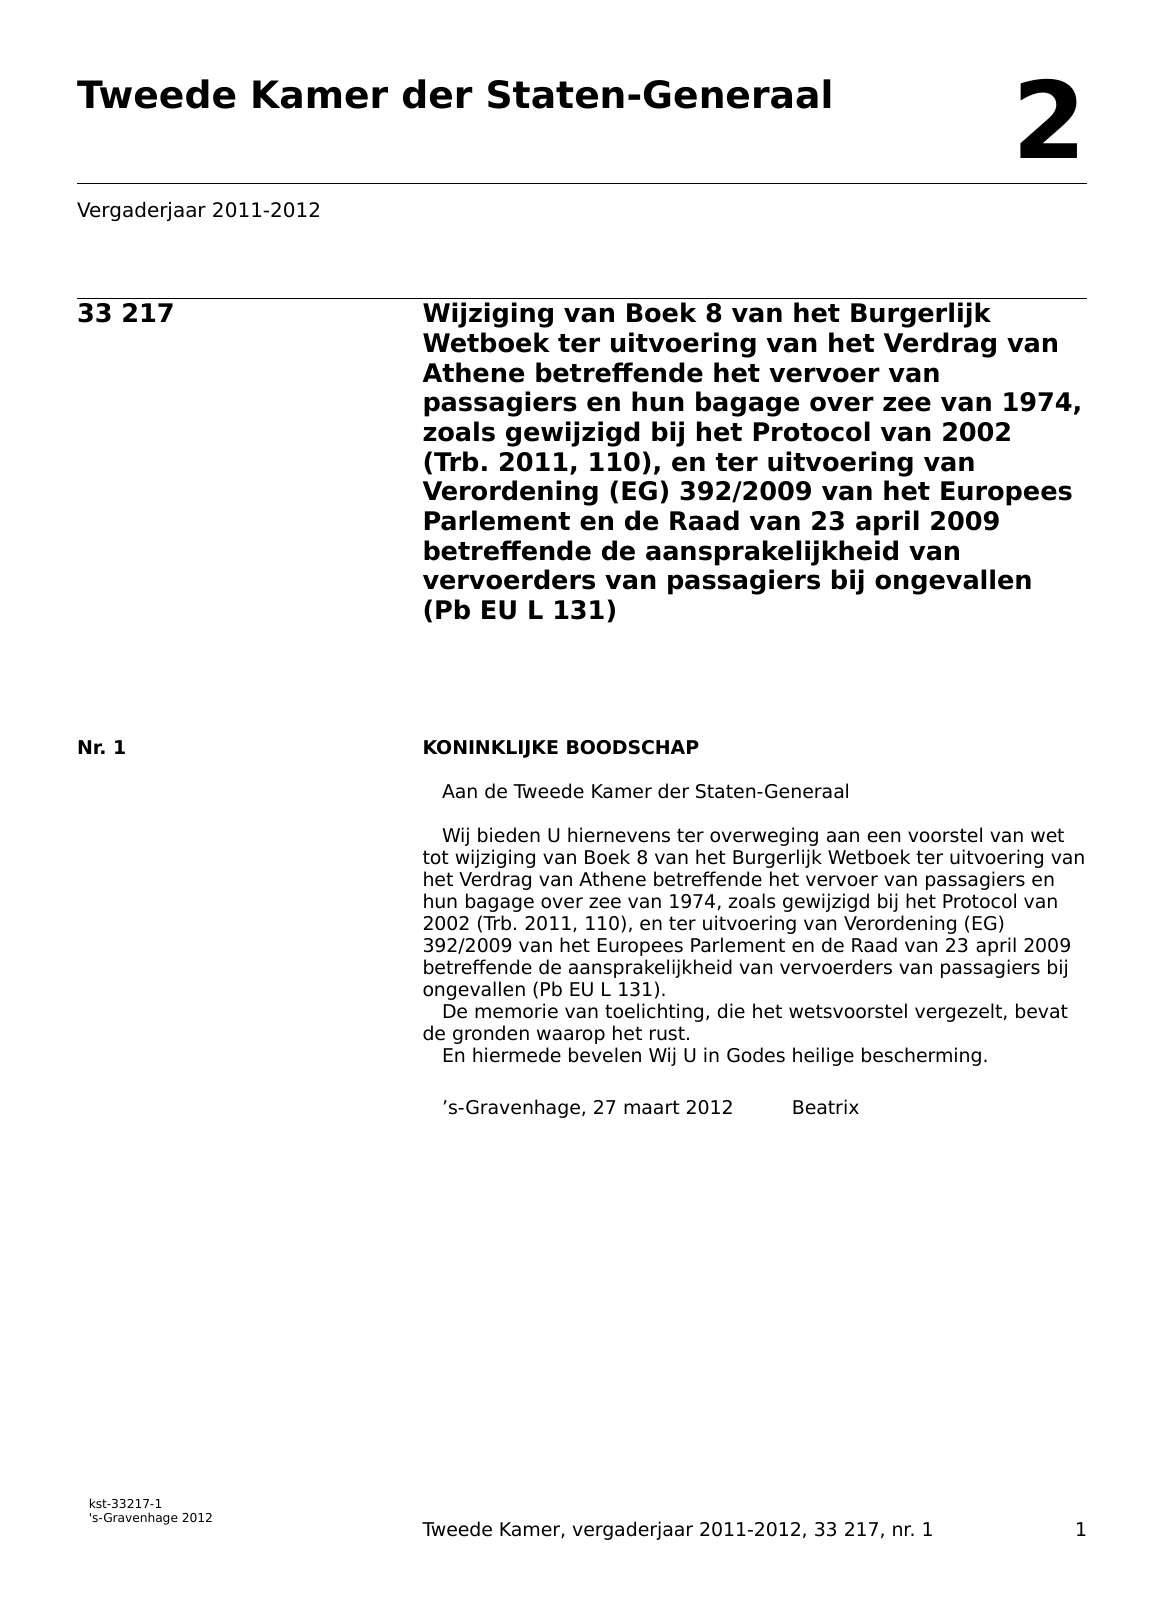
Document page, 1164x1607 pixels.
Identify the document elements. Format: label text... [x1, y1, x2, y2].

text kst-33217-1 [88, 1497, 323, 1511]
text 's-Gravenhage 2012 [88, 1511, 323, 1525]
table_cell Vergaderjaar 2011-2012 [77, 184, 1087, 298]
subtitle 33 217 Wijziging van Boek 8 van het Burgerlijk Wetboek ter uitvoering van het Verdrag van Athene betreffende het vervoer van passagiers en hun bagage over zee van 1974, zoals gewijzigd bij het Protocol van 2002 (Trb. 2011, 110), en ter uitvoering van Verordening (EG) 392/2009 van het Europees Parlement en de Raad van 23 april 2009 betreffende de aansprakelijkheid van vervoerders van passagiers bij ongevallen (Pb EU L 131) [77, 299, 1087, 626]
text ’s-Gravenhage, 27 maart 2012 Beatrix [422, 1097, 1087, 1119]
subtitle Nr. 1 KONINKLIJKE BOODSCHAP [77, 737, 1087, 758]
table_header 2 [886, 59, 1087, 183]
text Wij bieden U hiernevens ter overweging aan een voorstel van wet tot wijziging van Boek 8 van het Burgerlijk Wetboek ter uitvoering van het Verdrag van Athene betreffende het vervoer van passagiers en hun bagage over zee van 1974, zoals gewijzigd bij het Protocol van 2002 (Trb. 2011, 110), en ter uitvoering van Verordening (EG) 392/2009 van het Europees Parlement en de Raad van 23 april 2009 betreffende de aansprakelijkheid van vervoerders van passagiers bij ongevallen (Pb EU L 131). [422, 825, 1087, 1001]
text En hiermede bevelen Wij U in Godes heilige bescherming. [422, 1045, 1087, 1067]
text De memorie van toelichting, die het wetsvoorstel vergezelt, bevat de gronden waarop het rust. [422, 1001, 1087, 1045]
text Aan de Tweede Kamer der Staten-Generaal [422, 781, 1087, 803]
table_header Tweede Kamer der Staten-Generaal [77, 59, 886, 183]
